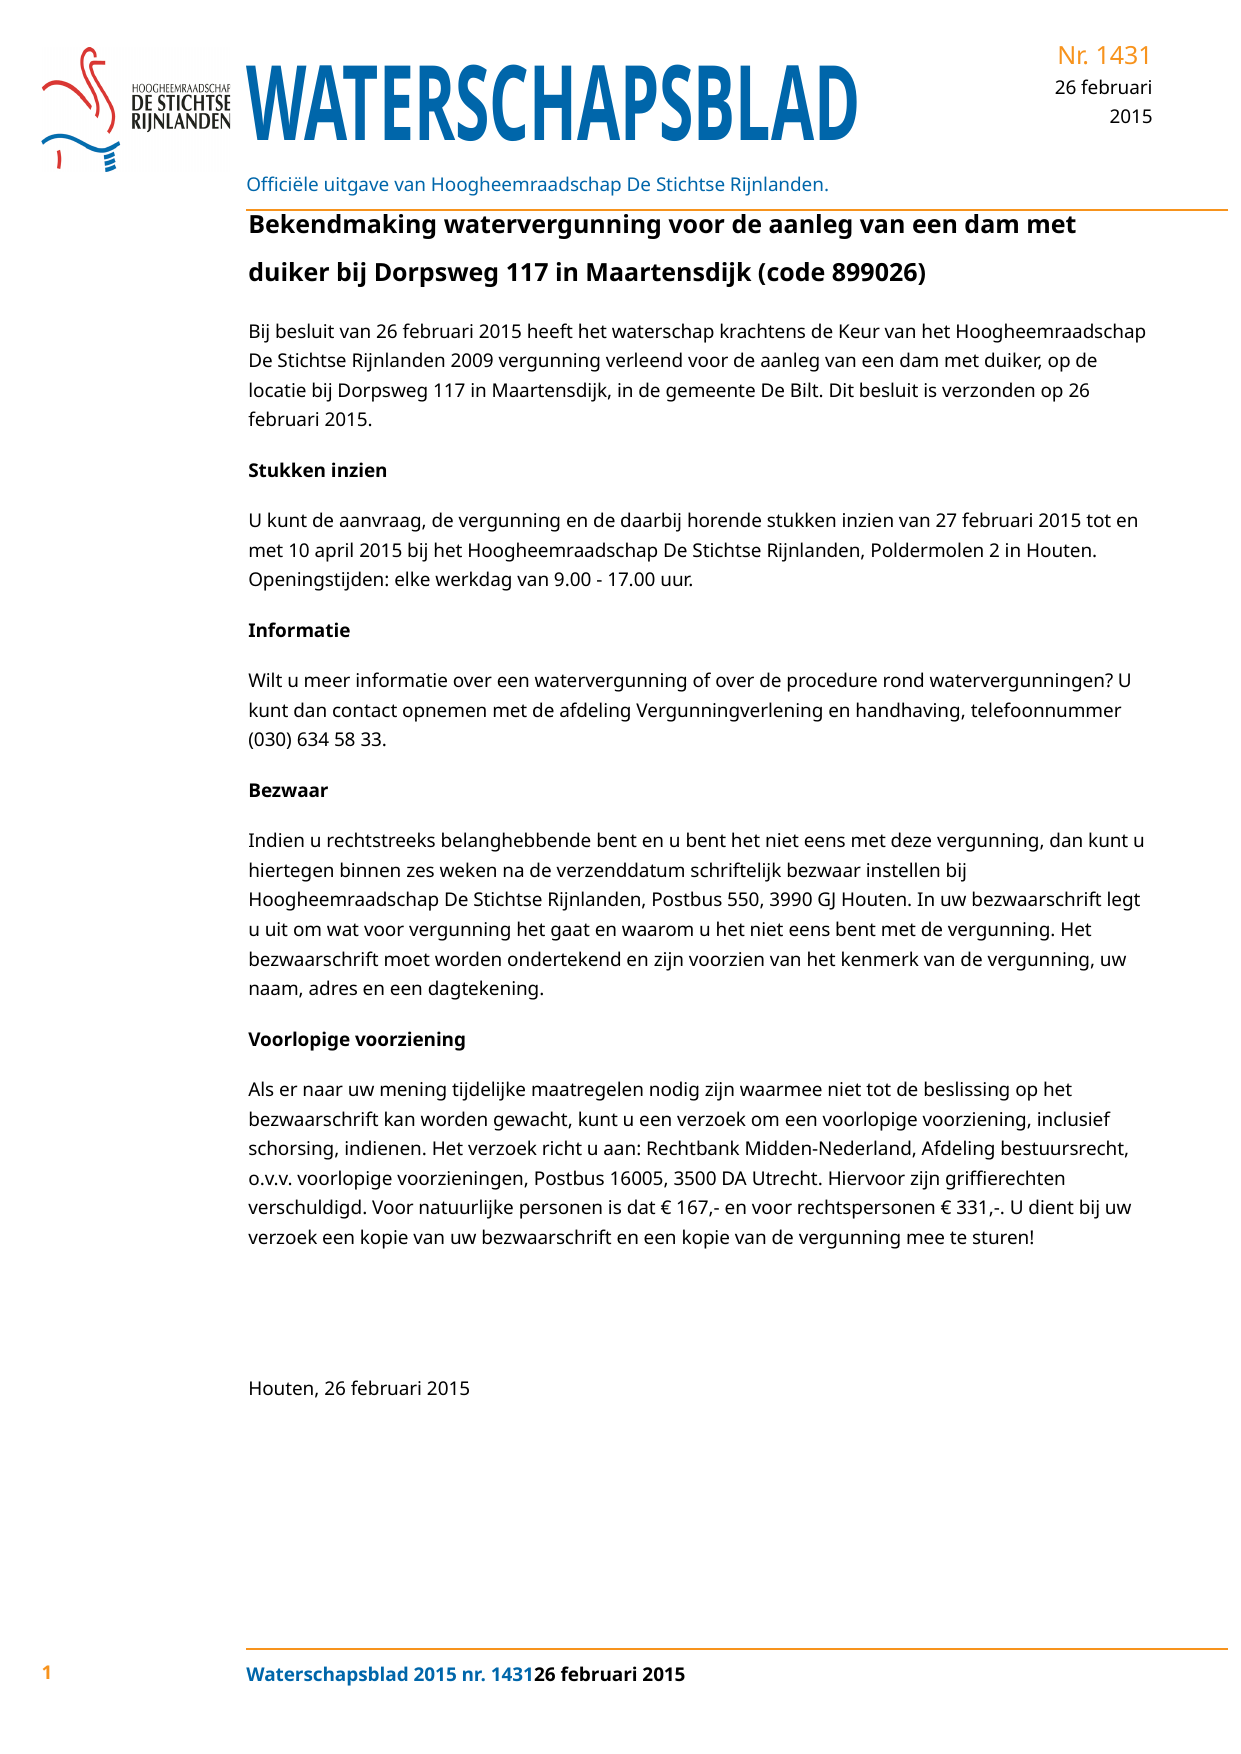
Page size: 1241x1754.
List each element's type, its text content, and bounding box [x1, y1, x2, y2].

text Indien u rechtstreeks belanghebbende bent en u bent het niet eens met deze vergunning, dan kunt u hiertegen binnen zes weken na de verzenddatum schriftelijk bezwaar instellen bij Hoogheemraadschap De Stichtse Rijnlanden, Postbus 550, 3990 GJ Houten. In uw bezwaarschrift legt u uit om wat voor vergunning het gaat en waarom u het niet eens bent met de vergunning. Het bezwaarschrift moet worden ondertekend en zijn voorzien van het kenmerk van de vergunning, uw naam, adres en een dagtekening. [248, 827, 1152, 1001]
text Stukken inzien [248, 457, 1152, 483]
text Bij besluit van 26 februari 2015 heeft het waterschap krachtens de Keur van het Hoogheemraadschap De Stichtse Rijnlanden 2009 vergunning verleend voor de aanleg van een dam met duiker, op de locatie bij Dorpsweg 117 in Maartensdijk, in de gemeente De Bilt. Dit besluit is verzonden op 26 februari 2015. [248, 318, 1152, 432]
text U kunt de aanvraag, de vergunning en de daarbij horende stukken inzien van 27 februari 2015 tot en met 10 april 2015 bij het Hoogheemraadschap De Stichtse Rijnlanden, Poldermolen 2 in Houten. Openingstijden: elke werkdag van 9.00 - 17.00 uur. [248, 507, 1152, 592]
text Bezwaar [248, 777, 1152, 803]
text Voorlopige voorziening [248, 1026, 1152, 1052]
text Als er naar uw mening tijdelijke maatregelen nodig zijn waarmee niet tot de beslissing op het bezwaarschrift kan worden gewacht, kunt u een verzoek om een voorlopige voorziening, inclusief schorsing, indienen. Het verzoek richt u aan: Rechtbank Midden-Nederland, Afdeling bestuursrecht, o.v.v. voorlopige voorzieningen, Postbus 16005, 3500 DA Utrecht. Hiervoor zijn griffierechten verschuldigd. Voor natuurlijke personen is dat € 167,- en voor rechtspersonen € 331,-. U dient bij uw verzoek een kopie van uw bezwaarschrift en een kopie van de vergunning mee te sturen! [248, 1076, 1152, 1250]
text Informatie [248, 617, 1152, 643]
text Bekendmaking watervergunning voor de aanleg van een dam met duiker bij Dorpsweg 117 in Maartensdijk (code 899026) [248, 211, 1152, 288]
picture [41, 47, 231, 172]
text Wilt u meer informatie over een watervergunning of over de procedure rond watervergunningen? U kunt dan contact opnemen met de afdeling Vergunningverlening en handhaving, telefoonnummer (030) 634 58 33. [248, 667, 1152, 752]
text Houten, 26 februari 2015 [248, 1375, 1152, 1401]
